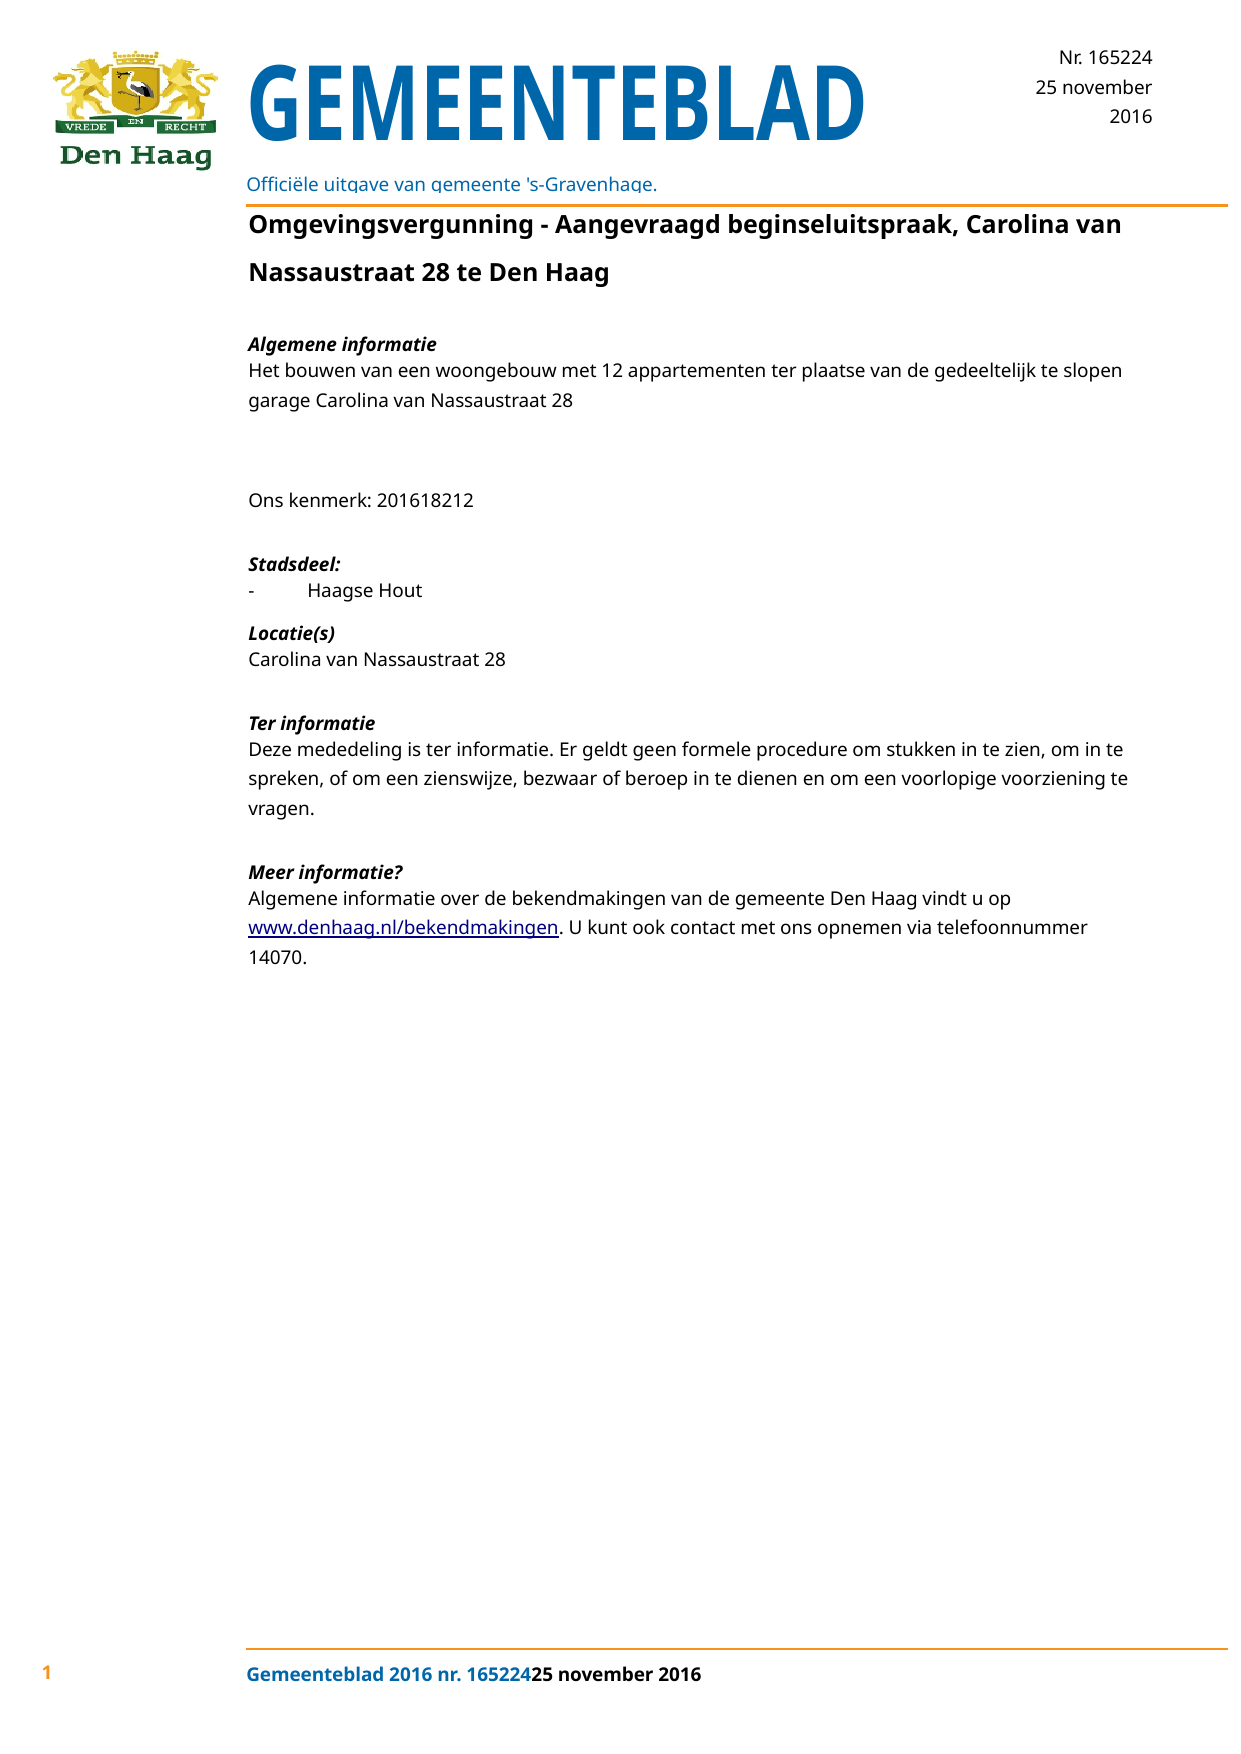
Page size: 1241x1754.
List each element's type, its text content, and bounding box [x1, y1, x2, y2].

text Deze mededeling is ter informatie. Er geldt geen formele procedure om stukken in te zien, om in te spreken, of om een zienswijze, bezwaar of beroep in te dienen en om een voorlopige voorziening te vragen. [248, 736, 1152, 821]
text Locatie(s) [248, 620, 1152, 646]
text Meer informatie? [248, 859, 1152, 885]
text Ons kenmerk: 201618212 [248, 488, 1152, 513]
text Algemene informatie over de bekendmakingen van de gemeente Den Haag vindt u op www.denhaag.nl/bekendmakingen. U kunt ook contact met ons opnemen via telefoonnummer 14070. [248, 885, 1152, 969]
text Algemene informatie [248, 331, 1152, 357]
text Carolina van Nassaustraat 28 [248, 646, 1152, 672]
text Ter informatie [248, 710, 1152, 736]
list Haagse Hout [248, 577, 1152, 603]
picture [41, 47, 231, 172]
text Omgevingsvergunning - Aangevraagd beginseluitspraak, Carolina van Nassaustraat 28 te Den Haag [248, 207, 1152, 288]
text Het bouwen van een woongebouw met 12 appartementen ter plaatse van de gedeeltelijk te slopen garage Carolina van Nassaustraat 28 [248, 357, 1152, 412]
text Stadsdeel: [248, 552, 1152, 577]
